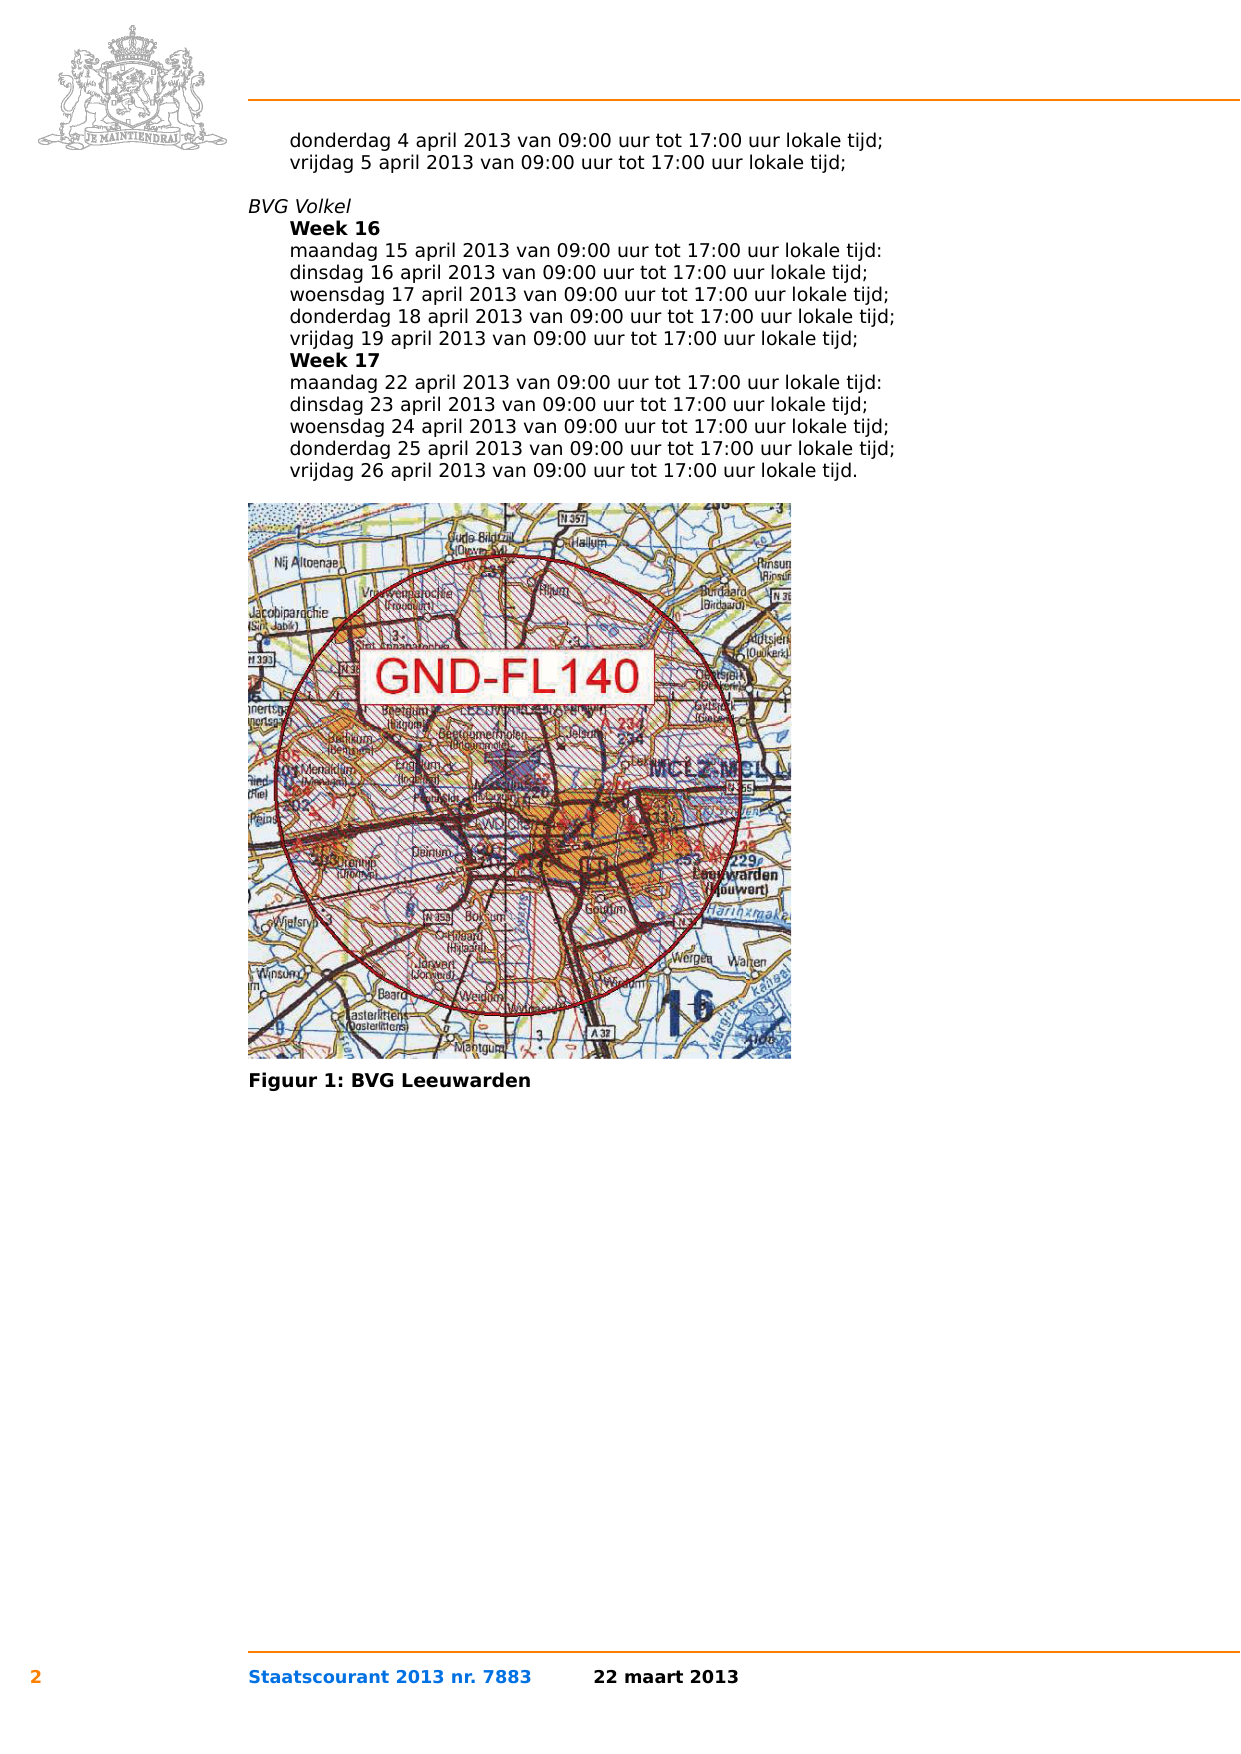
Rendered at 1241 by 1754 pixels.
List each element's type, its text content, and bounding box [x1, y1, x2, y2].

picture [38, 25, 227, 150]
text maandag 22 april 2013 van 09:00 uur tot 17:00 uur lokale tijd: [289, 372, 1163, 393]
text donderdag 25 april 2013 van 09:00 uur tot 17:00 uur lokale tijd; [289, 437, 1163, 459]
text dinsdag 23 april 2013 van 09:00 uur tot 17:00 uur lokale tijd; [289, 393, 1163, 416]
text woensdag 17 april 2013 van 09:00 uur tot 17:00 uur lokale tijd; [289, 284, 1163, 306]
text vrijdag 19 april 2013 van 09:00 uur tot 17:00 uur lokale tijd; [289, 328, 1163, 349]
text Figuur 1: BVG Leeuwarden [248, 1070, 791, 1092]
text donderdag 18 april 2013 van 09:00 uur tot 17:00 uur lokale tijd; [289, 306, 1163, 328]
text maandag 15 april 2013 van 09:00 uur tot 17:00 uur lokale tijd: [289, 240, 1163, 262]
text donderdag 4 april 2013 van 09:00 uur tot 17:00 uur lokale tijd; [289, 130, 1163, 152]
text Week 17 [289, 349, 1163, 372]
text dinsdag 16 april 2013 van 09:00 uur tot 17:00 uur lokale tijd; [289, 262, 1163, 284]
picture [248, 503, 792, 1059]
text Week 16 [289, 218, 1163, 240]
subtitle BVG Volkel [248, 196, 1163, 218]
text vrijdag 26 april 2013 van 09:00 uur tot 17:00 uur lokale tijd. [289, 459, 1163, 481]
text woensdag 24 april 2013 van 09:00 uur tot 17:00 uur lokale tijd; [289, 416, 1163, 437]
text vrijdag 5 april 2013 van 09:00 uur tot 17:00 uur lokale tijd; [289, 152, 1163, 174]
